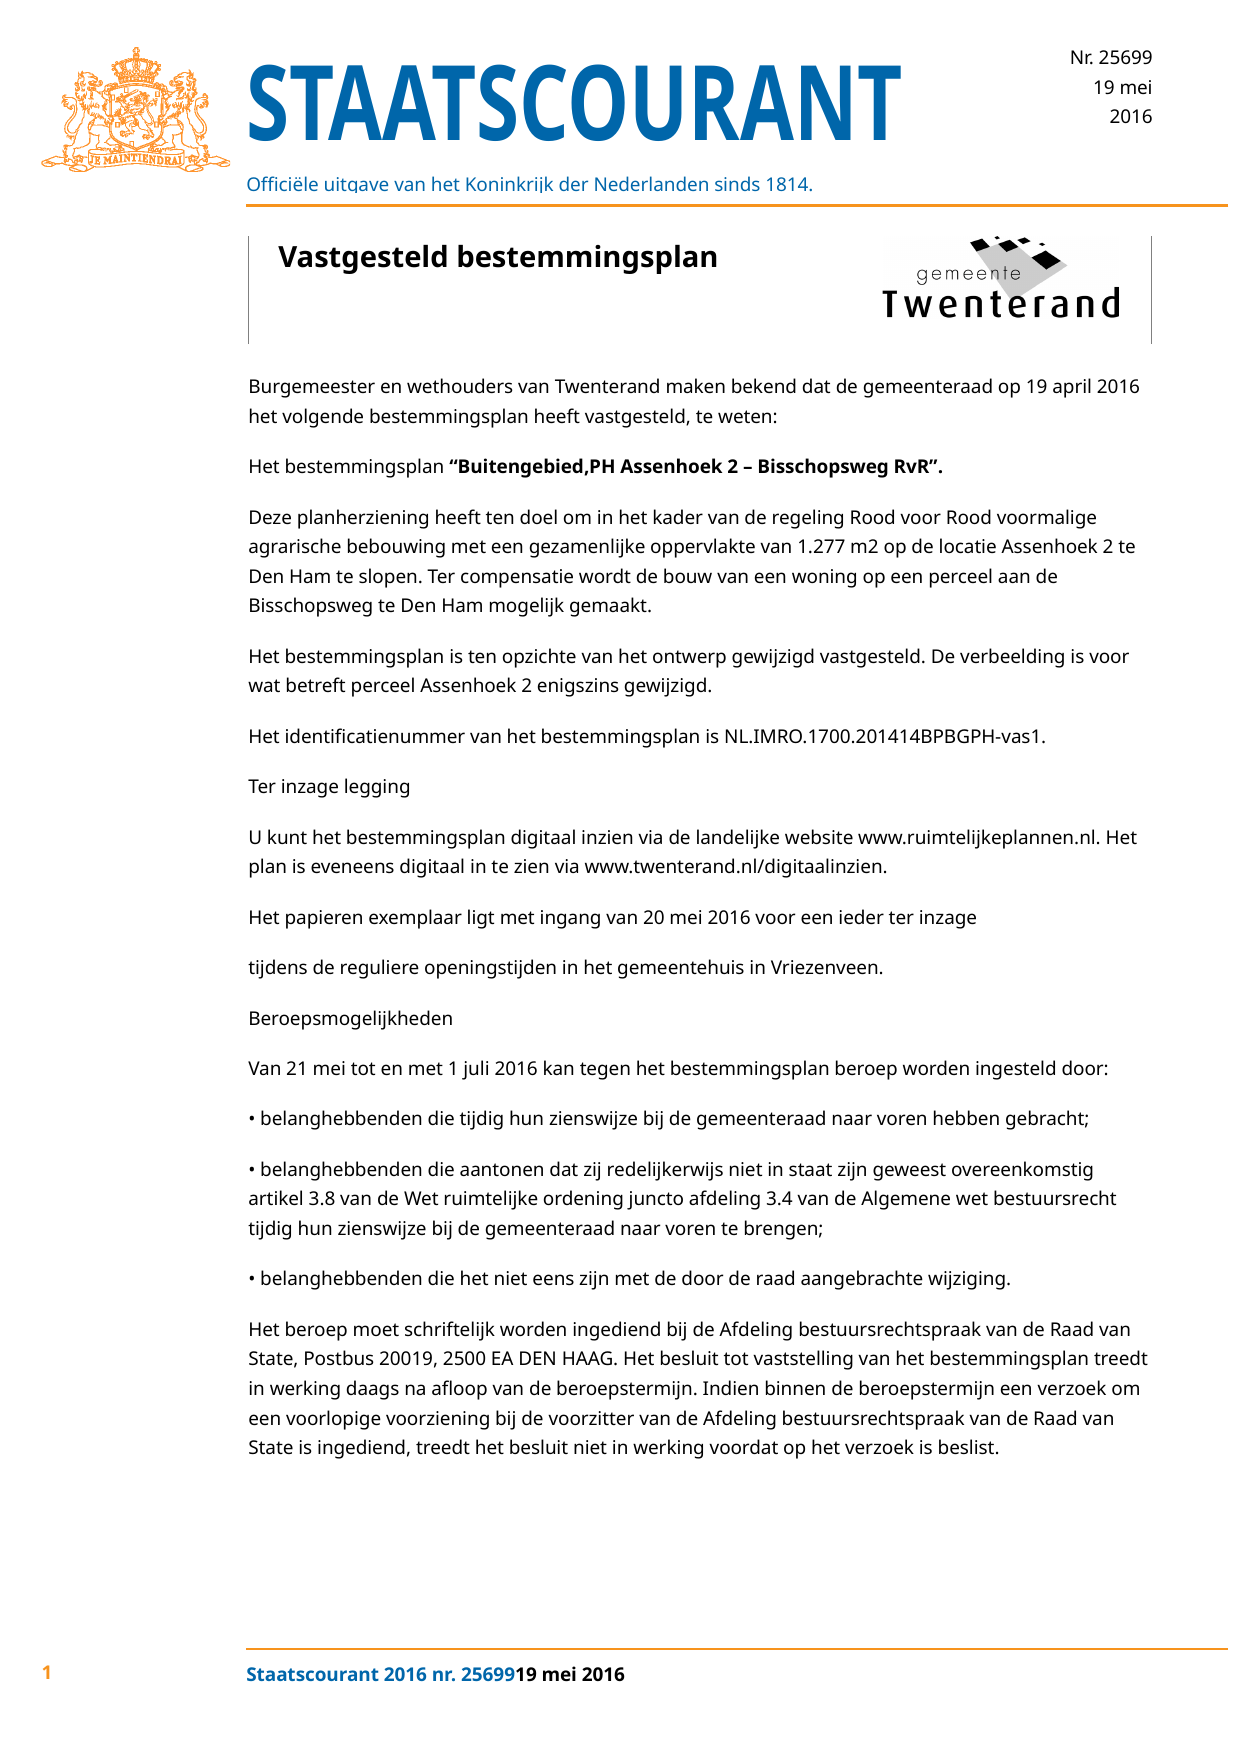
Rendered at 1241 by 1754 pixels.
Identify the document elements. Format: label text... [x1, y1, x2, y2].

text Het papieren exemplaar ligt met ingang van 20 mei 2016 voor een ieder ter inzage [248, 904, 1152, 930]
picture [882, 236, 1119, 319]
text Ter inzage legging [248, 773, 1152, 799]
text Het beroep moet schriftelijk worden ingediend bij de Afdeling bestuursrechtspraak van de Raad van State, Postbus 20019, 2500 EA DEN HAAG. Het besluit tot vaststelling van het bestemmingsplan treedt in werking daags na afloop van de beroepstermijn. Indien binnen de beroepstermijn een verzoek om een voorlopige voorziening bij de voorzitter van de Afdeling bestuursrechtspraak van de Raad van State is ingediend, treedt het besluit niet in werking voordat op het verzoek is beslist. [248, 1316, 1152, 1460]
text Burgemeester en wethouders van Twenterand maken bekend dat de gemeenteraad op 19 april 2016 het volgende bestemmingsplan heeft vastgesteld, te weten: [248, 373, 1152, 429]
text Het identificatienummer van het bestemmingsplan is NL.IMRO.1700.201414BPBGPH-vas1. [248, 723, 1152, 749]
picture [41, 47, 231, 172]
text • belanghebbenden die aantonen dat zij redelijkerwijs niet in staat zijn geweest overeenkomstig artikel 3.8 van de Wet ruimtelijke ordening juncto afdeling 3.4 van de Algemene wet bestuursrecht tijdig hun zienswijze bij de gemeenteraad naar voren te brengen; [248, 1156, 1152, 1241]
text Het bestemmingsplan is ten opzichte van het ontwerp gewijzigd vastgesteld. De verbeelding is voor wat betreft perceel Assenhoek 2 enigszins gewijzigd. [248, 643, 1152, 698]
text U kunt het bestemmingsplan digitaal inzien via de landelijke website www.ruimtelijkeplannen.nl. Het plan is eveneens digitaal in te zien via www.twenterand.nl/digitaalinzien. [248, 824, 1152, 879]
text • belanghebbenden die tijdig hun zienswijze bij de gemeenteraad naar voren hebben gebracht; [248, 1106, 1152, 1131]
text Van 21 mei tot en met 1 juli 2016 kan tegen het bestemmingsplan beroep worden ingesteld door: [248, 1055, 1152, 1081]
text Het bestemmingsplan “Buitengebied,PH Assenhoek 2 – Bisschopsweg RvR”. [248, 453, 1152, 479]
text Beroepsmogelijkheden [248, 1005, 1152, 1031]
text Deze planherziening heeft ten doel om in het kader van de regeling Rood voor Rood voormalige agrarische bebouwing met een gezamenlijke oppervlakte van 1.277 m2 op de locatie Assenhoek 2 te Den Ham te slopen. Ter compensatie wordt de bouw van een woning op een perceel aan de Bisschopsweg te Den Ham mogelijk gemaakt. [248, 504, 1152, 618]
table_header [850, 236, 1151, 344]
text • belanghebbenden die het niet eens zijn met de door de raad aangebrachte wijziging. [248, 1266, 1152, 1291]
table_header Vastgesteld bestemmingsplan [249, 236, 850, 344]
text tijdens de reguliere openingstijden in het gemeentehuis in Vriezenveen. [248, 954, 1152, 980]
